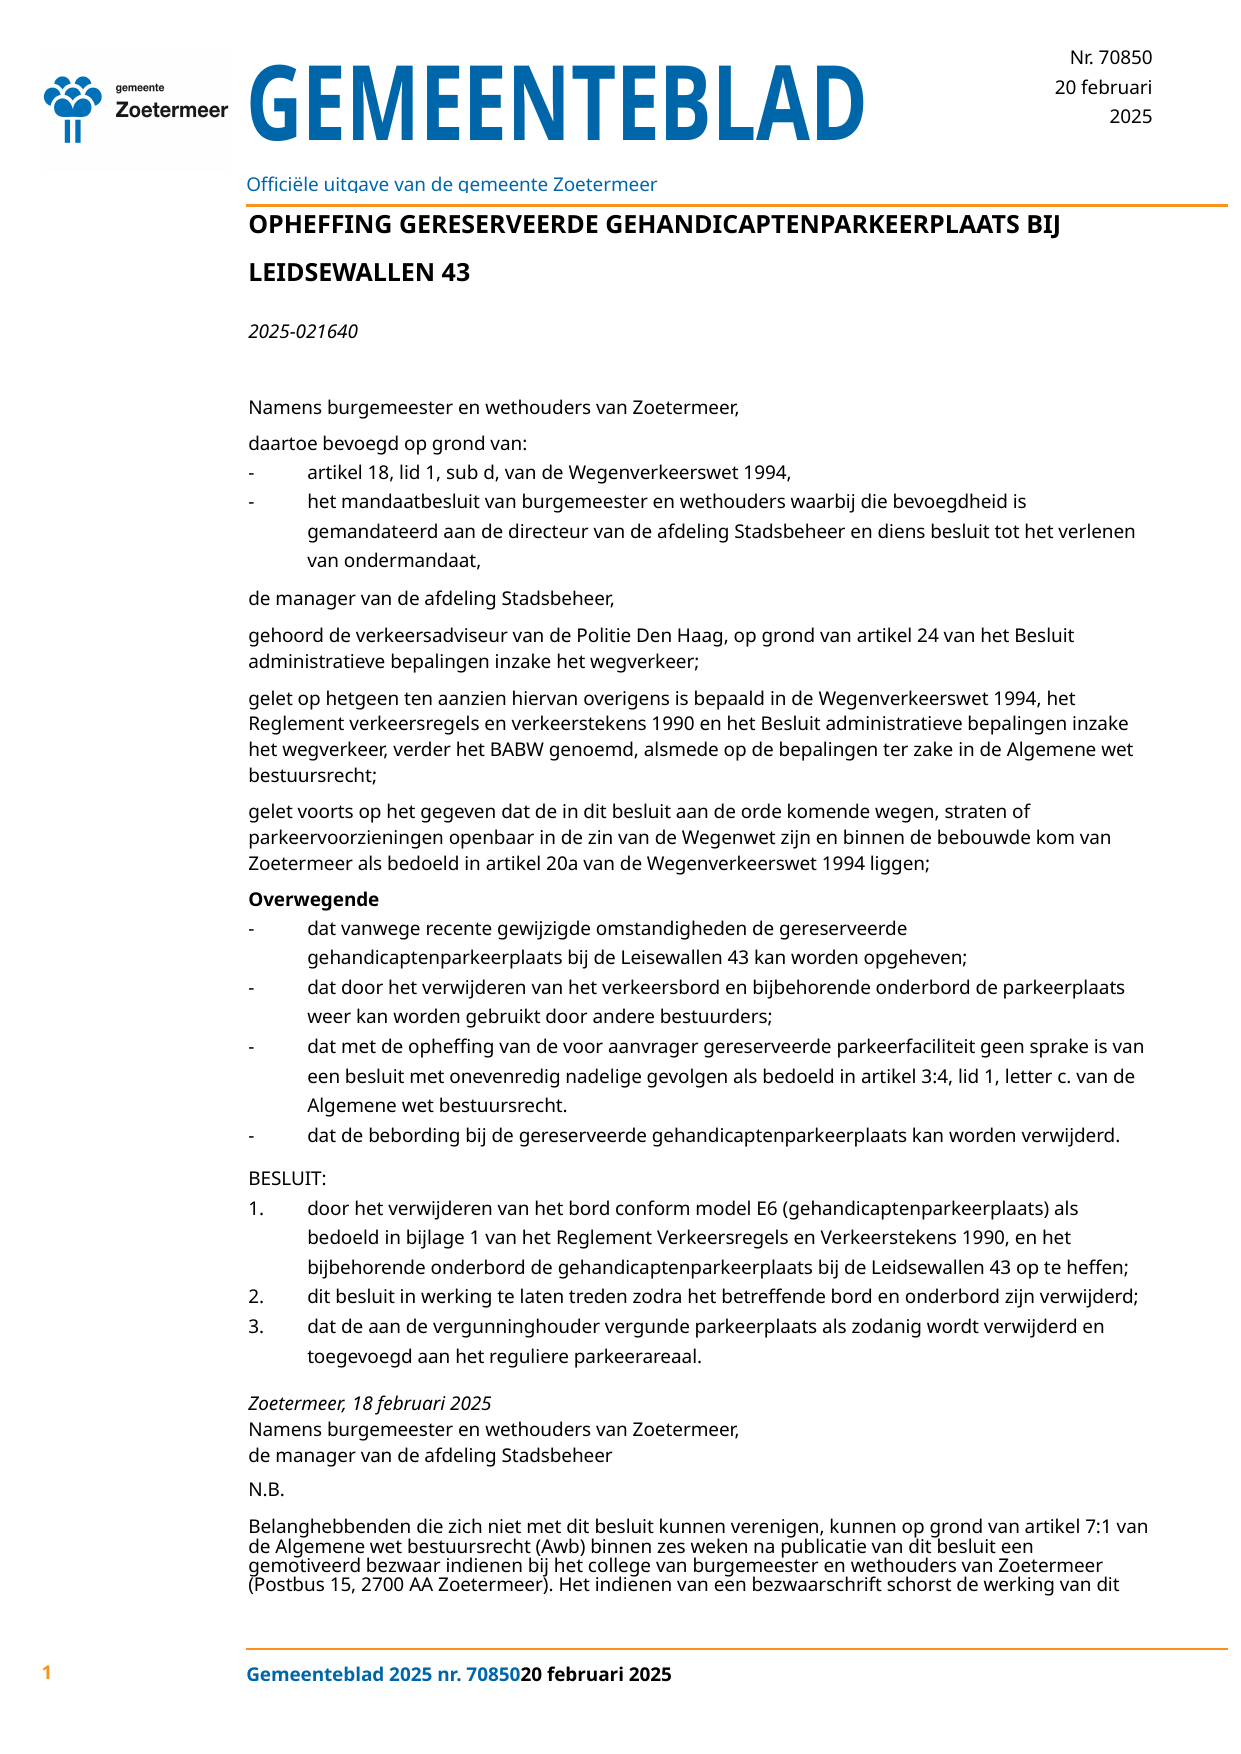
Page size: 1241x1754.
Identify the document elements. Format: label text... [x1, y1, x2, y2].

text gelet op hetgeen ten aanzien hiervan overigens is bepaald in de Wegenverkeerswet 1994, het Reglement verkeersregels en verkeerstekens 1990 en het Besluit administratieve bepalingen inzake het wegverkeer, verder het BABW genoemd, alsmede op de bepalingen ter zake in de Algemene wet bestuursrecht; [248, 685, 1152, 788]
text de manager van de afdeling Stadsbeheer, [248, 586, 1152, 611]
text Belanghebbenden die zich niet met dit besluit kunnen verenigen, kunnen op grond van artikel 7:1 van de Algemene wet bestuursrecht (Awb) binnen zes weken na publicatie van dit besluit een gemotiveerd bezwaar indienen bij het college van burgemeester en wethouders van Zoetermeer (Postbus 15, 2700 AA Zoetermeer). Het indienen van een bezwaarschrift schorst de werking van dit [248, 1518, 1152, 1596]
text de manager van de afdeling Stadsbeheer [248, 1442, 1152, 1468]
list dit besluit in werking te laten treden zodra het betreffende bord en onderbord zijn verwijderd; [248, 1284, 1152, 1309]
list dat door het verwijderen van het verkeersbord en bijbehorende onderbord de parkeerplaats weer kan worden gebruikt door andere bestuurders; [248, 974, 1152, 1029]
text 2025-021640 [248, 318, 1152, 344]
list artikel 18, lid 1, sub d, van de Wegenverkeerswet 1994, [248, 459, 1152, 485]
picture [41, 47, 231, 172]
list dat de aan de vergunninghouder vergunde parkeerplaats als zodanig wordt verwijderd en toegevoegd aan het reguliere parkeerareaal. [248, 1313, 1152, 1368]
list dat met de opheffing van de voor aanvrager gereserveerde parkeerfaciliteit geen sprake is van een besluit met onevenredig nadelige gevolgen als bedoeld in artikel 3:4, lid 1, letter c. van de Algemene wet bestuursrecht. [248, 1033, 1152, 1118]
list door het verwijderen van het bord conform model E6 (gehandicaptenparkeerplaats) als bedoeld in bijlage 1 van het Reglement Verkeersregels en Verkeerstekens 1990, en het bijbehorende onderbord de gehandicaptenparkeerplaats bij de Leidsewallen 43 op te heffen; [248, 1195, 1152, 1280]
text Namens burgemeester en wethouders van Zoetermeer, [248, 1416, 1152, 1442]
text Namens burgemeester en wethouders van Zoetermeer, [248, 394, 1152, 420]
text gelet voorts op het gegeven dat de in dit besluit aan de orde komende wegen, straten of parkeervoorzieningen openbaar in de zin van de Wegenwet zijn en binnen de bebouwde kom van Zoetermeer als bedoeld in artikel 20a van de Wegenverkeerswet 1994 liggen; [248, 798, 1152, 876]
list het mandaatbesluit van burgemeester en wethouders waarbij die bevoegdheid is gemandateerd aan de directeur van de afdeling Stadsbeheer en diens besluit tot het verlenen van ondermandaat, [248, 488, 1152, 573]
text daartoe bevoegd op grond van: [248, 431, 1152, 456]
text BESLUIT: [248, 1165, 1152, 1191]
text Overwegende [248, 887, 1152, 912]
text gehoord de verkeersadviseur van de Politie Den Haag, op grond van artikel 24 van het Besluit administratieve bepalingen inzake het wegverkeer; [248, 622, 1152, 674]
list dat de bebording bij de gereserveerde gehandicaptenparkeerplaats kan worden verwijderd. [248, 1122, 1152, 1148]
text Zoetermeer, 18 februari 2025 [248, 1391, 1152, 1416]
text N.B. [248, 1481, 1152, 1501]
text OPHEFFING GERESERVEERDE GEHANDICAPTENPARKEERPLAATS BIJ LEIDSEWALLEN 43 [248, 207, 1152, 288]
list dat vanwege recente gewijzigde omstandigheden de gereserveerde gehandicaptenparkeerplaats bij de Leisewallen 43 kan worden opgeheven; [248, 915, 1152, 970]
